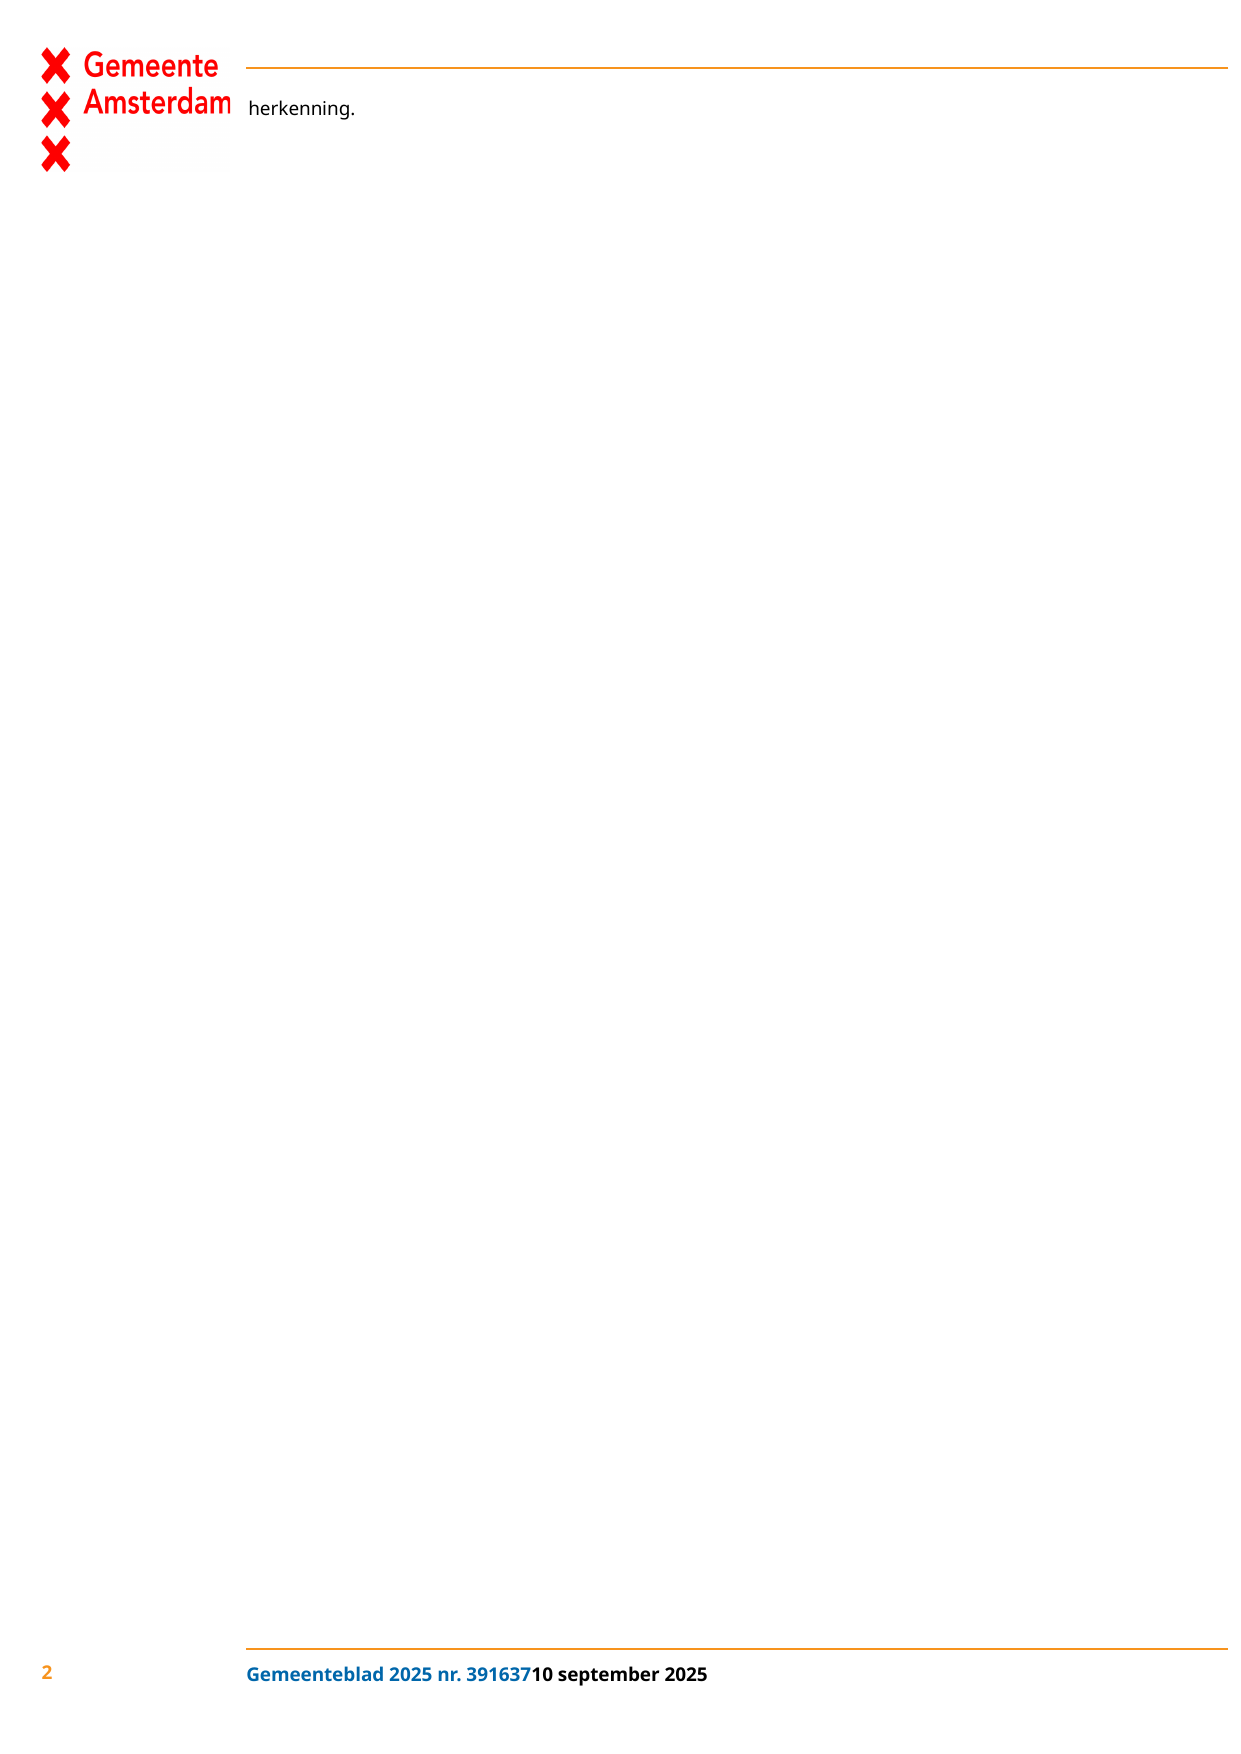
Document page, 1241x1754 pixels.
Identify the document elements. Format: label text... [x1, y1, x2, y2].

picture [41, 47, 231, 172]
text herkenning. [248, 95, 1152, 121]
